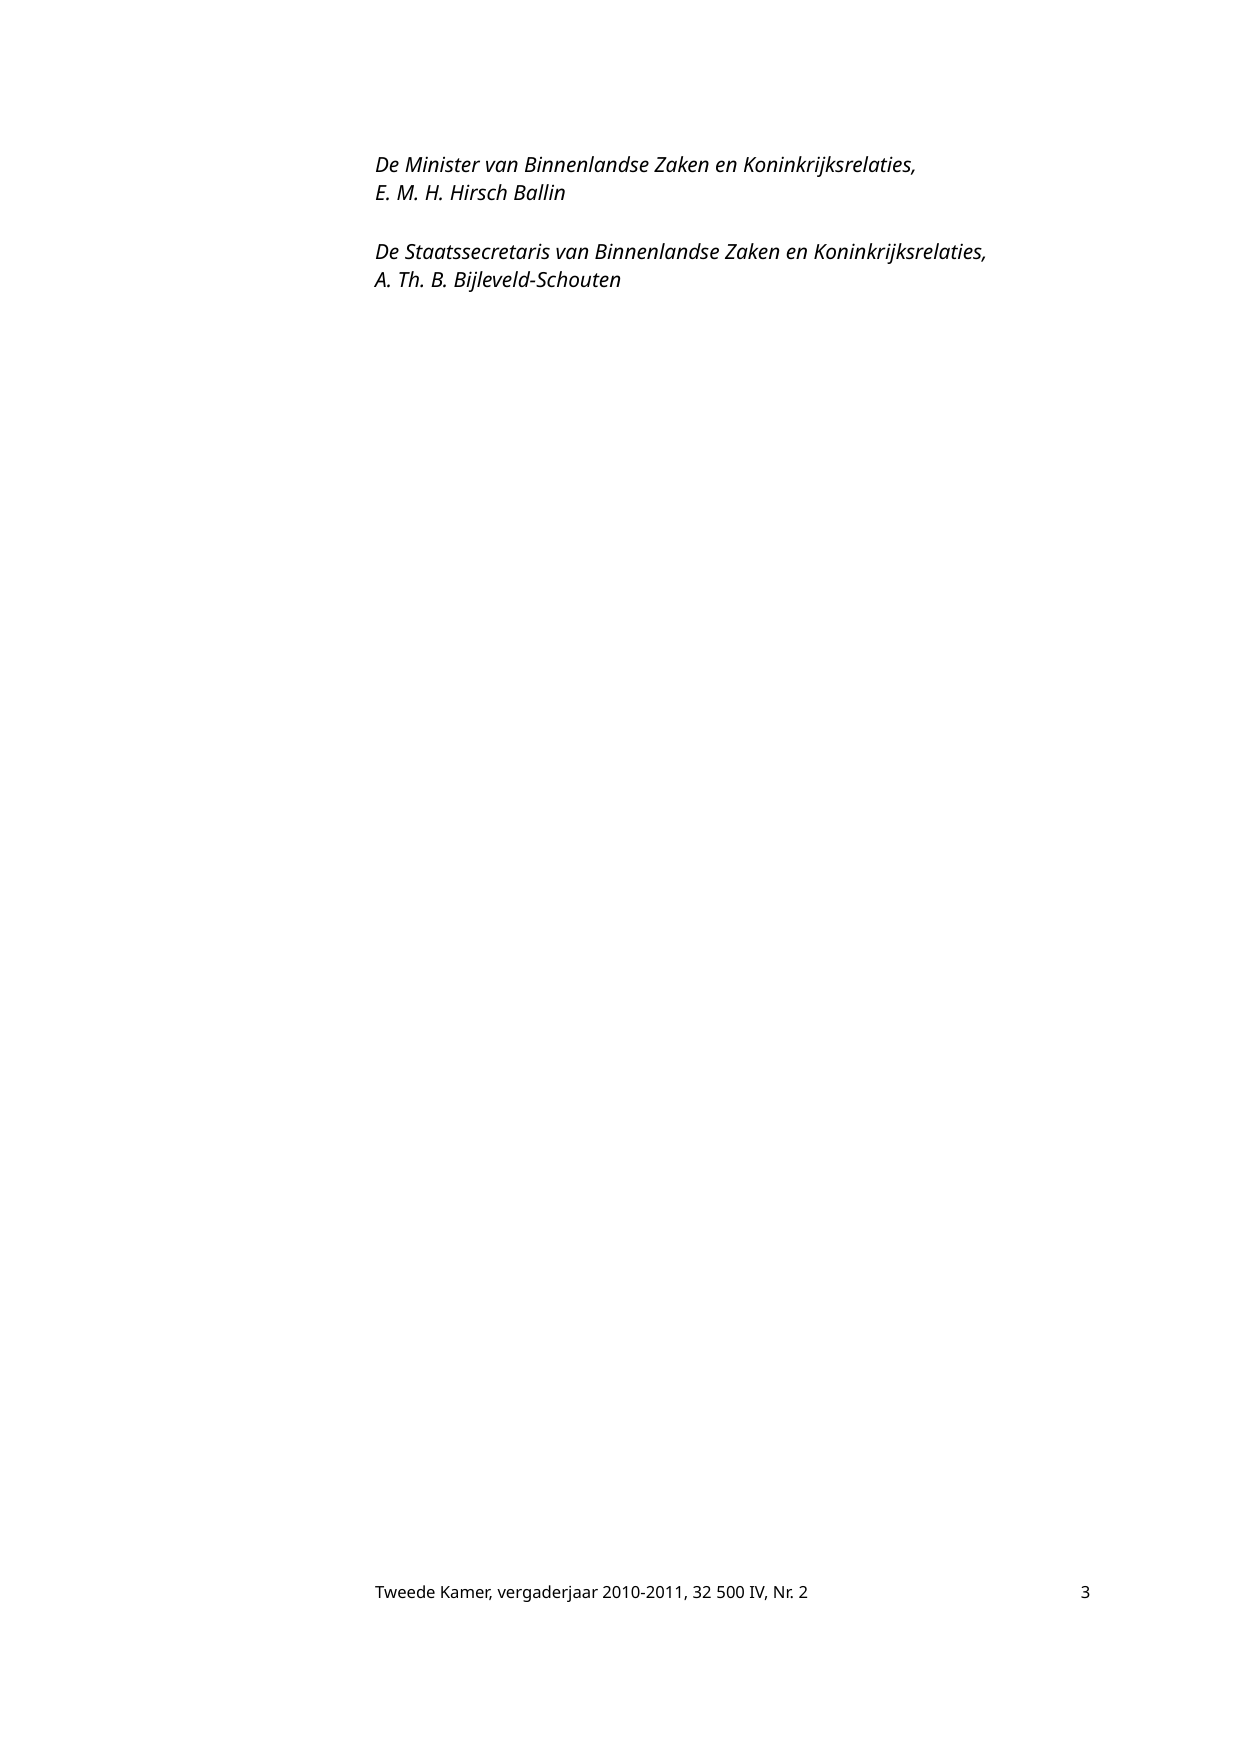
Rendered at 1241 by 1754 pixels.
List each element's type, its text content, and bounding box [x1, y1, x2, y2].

text A. Th. B. Bijleveld-Schouten [375, 265, 1090, 294]
text De Minister van Binnenlandse Zaken en Koninkrijksrelaties, [375, 150, 1090, 178]
text E. M. H. Hirsch Ballin [375, 178, 1090, 207]
text De Staatssecretaris van Binnenlandse Zaken en Koninkrijksrelaties, [375, 237, 1090, 265]
